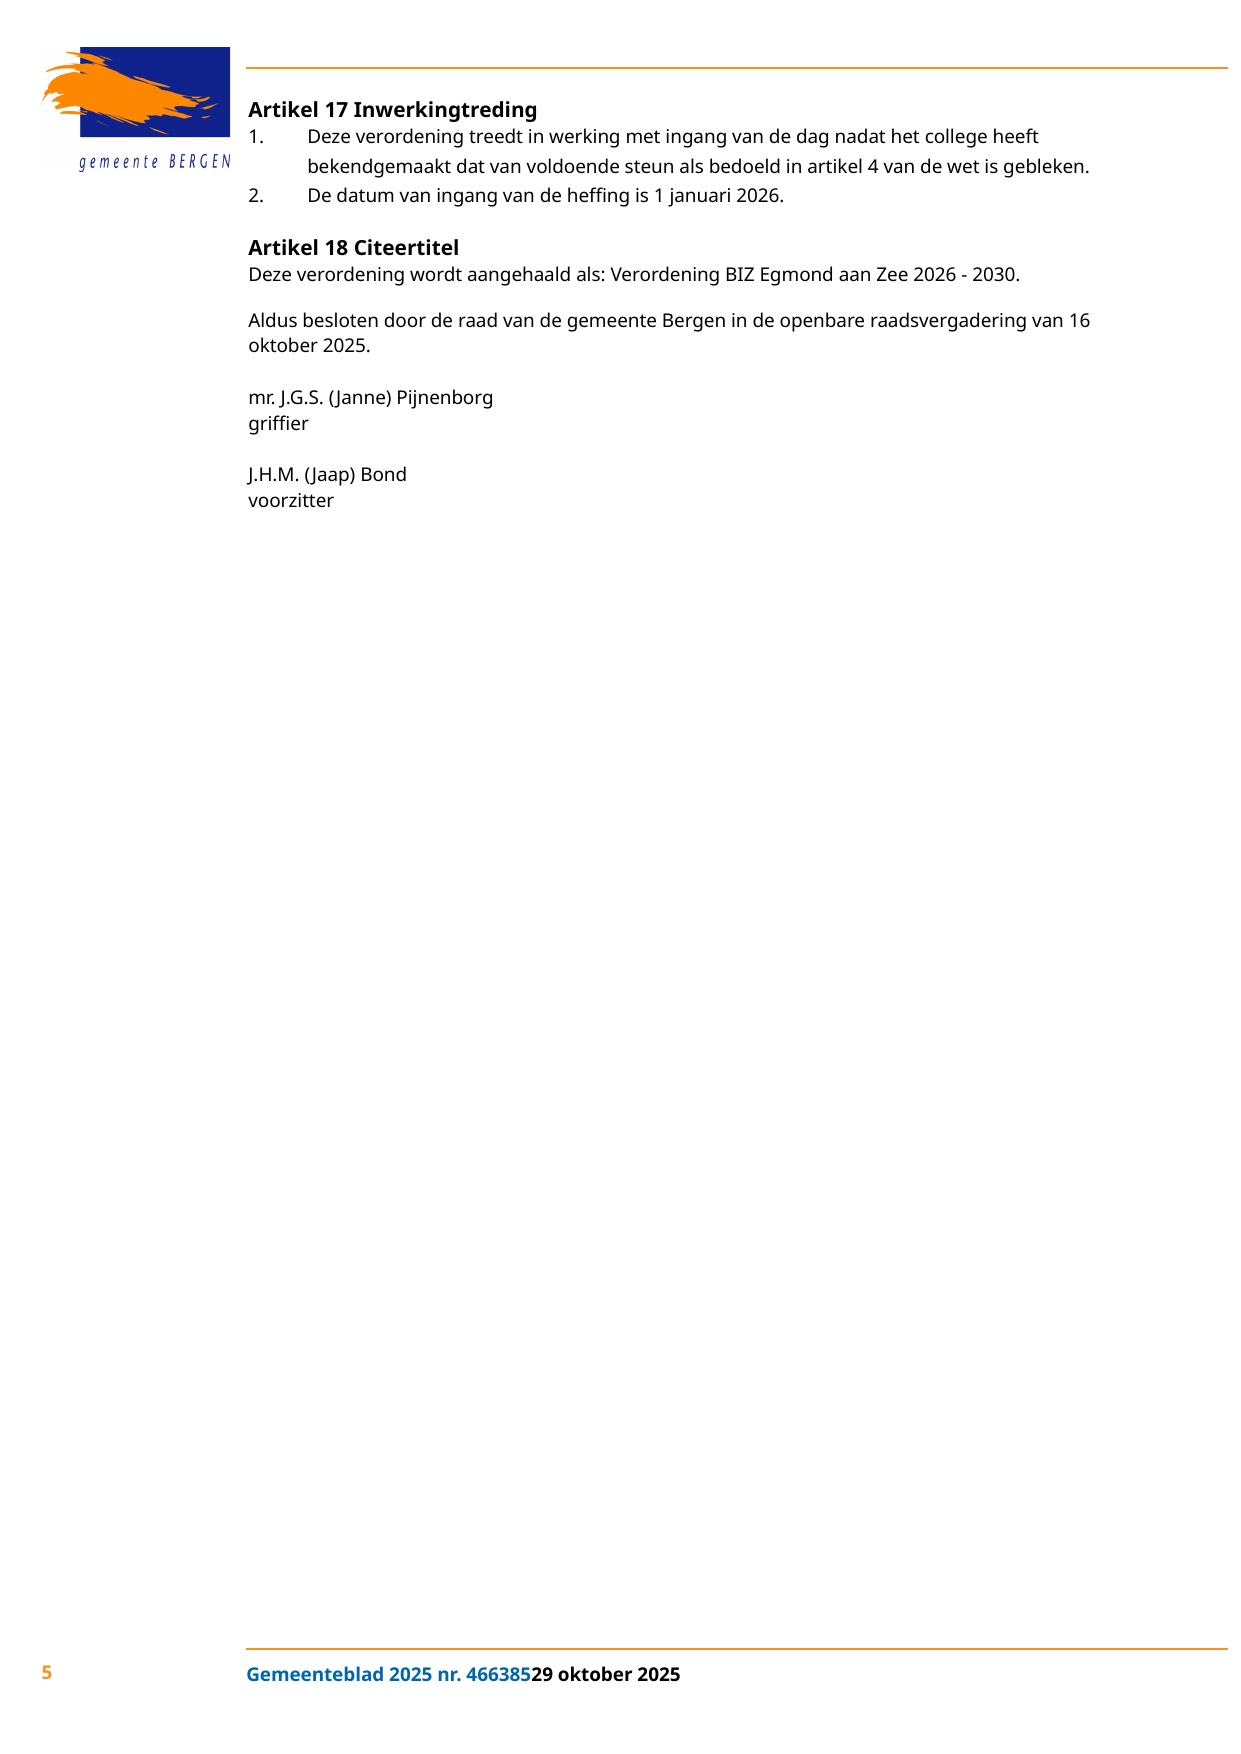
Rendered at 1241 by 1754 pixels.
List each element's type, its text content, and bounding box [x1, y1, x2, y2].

text Aldus besloten door de raad van de gemeente Bergen in de openbare raadsvergadering van 16 oktober 2025. [248, 307, 1152, 358]
text mr. J.G.S. (Janne) Pijnenborg [248, 384, 1152, 410]
text Artikel 17 Inwerkingtreding [248, 95, 1152, 123]
text voorzitter [248, 487, 1152, 513]
list Deze verordening treedt in werking met ingang van de dag nadat het college heeft bekendgemaakt dat van voldoende steun als bedoeld in artikel 4 van de wet is gebleken. [248, 123, 1152, 178]
text griffier [248, 410, 1152, 436]
text Artikel 18 Citeertitel [248, 233, 1152, 261]
list De datum van ingang van de heffing is 1 januari 2026. [248, 182, 1152, 208]
text Deze verordening wordt aangehaald als: Verordening BIZ Egmond aan Zee 2026 - 2030. [248, 261, 1152, 287]
picture [41, 47, 231, 172]
text J.H.M. (Jaap) Bond [248, 461, 1152, 487]
